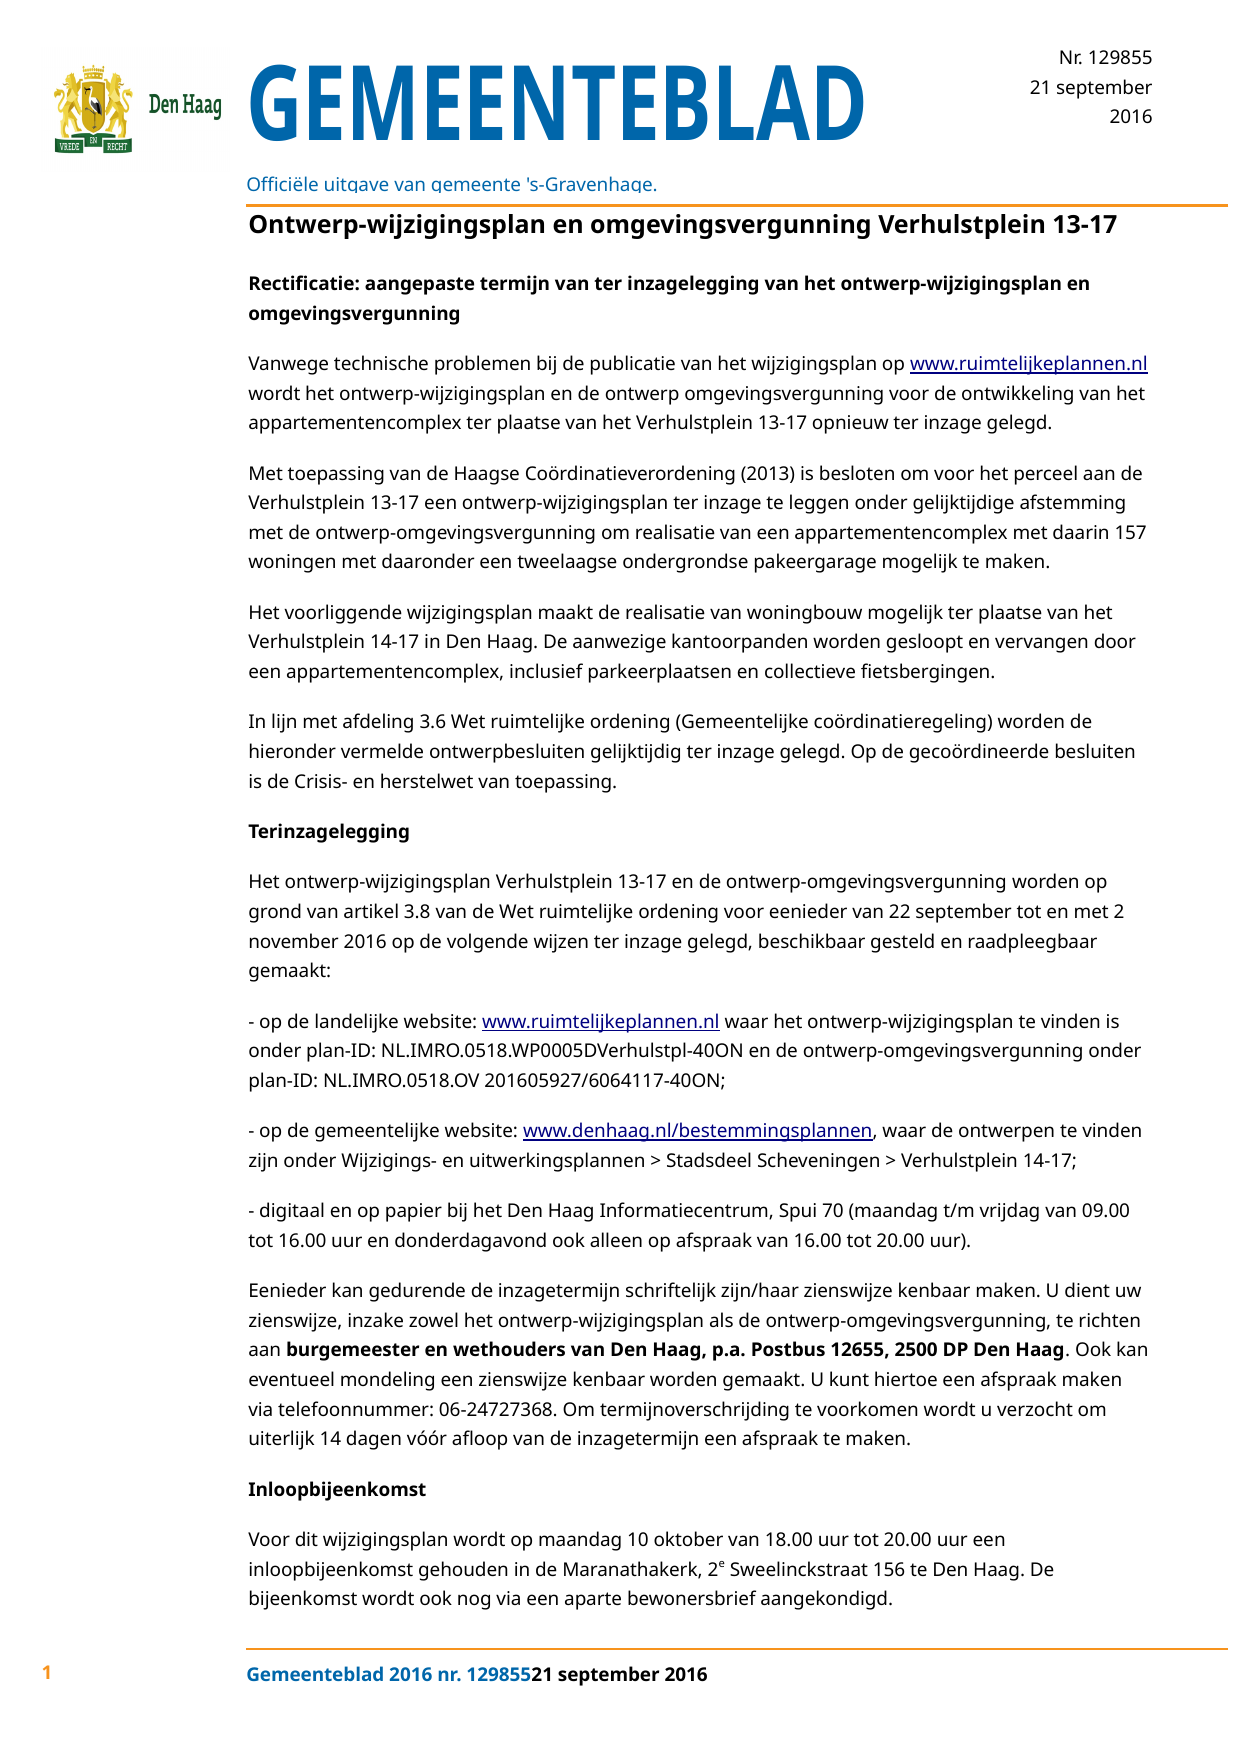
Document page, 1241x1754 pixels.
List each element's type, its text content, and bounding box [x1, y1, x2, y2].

text Rectificatie: aangepaste termijn van ter inzagelegging van het ontwerp-wijzigingsplan en omgevingsvergunning [248, 270, 1152, 326]
picture [41, 47, 231, 172]
text - op de landelijke website: www.ruimtelijkeplannen.nl waar het ontwerp-wijzigingsplan te vinden is onder plan-ID: NL.IMRO.0518.WP0005DVerhulstpl-40ON en de ontwerp-omgevingsvergunning onder plan-ID: NL.IMRO.0518.OV 201605927/6064117-40ON; [248, 1008, 1152, 1093]
text - digitaal en op papier bij het Den Haag Informatiecentrum, Spui 70 (maandag t/m vrijdag van 09.00 tot 16.00 uur en donderdagavond ook alleen op afspraak van 16.00 tot 20.00 uur). [248, 1197, 1152, 1253]
text Inloopbijeenkomst [248, 1476, 1152, 1501]
text Met toepassing van de Haagse Coördinatieverordening (2013) is besloten om voor het perceel aan de Verhulstplein 13-17 een ontwerp-wijzigingsplan ter inzage te leggen onder gelijktijdige afstemming met de ontwerp-omgevingsvergunning om realisatie van een appartementencomplex met daarin 157 woningen met daaronder een tweelaagse ondergrondse pakeergarage mogelijk te maken. [248, 460, 1152, 574]
text Terinzagelegging [248, 818, 1152, 844]
text In lijn met afdeling 3.6 Wet ruimtelijke ordening (Gemeentelijke coördinatieregeling) worden de hieronder vermelde ontwerpbesluiten gelijktijdig ter inzage gelegd. Op de gecoördineerde besluiten is de Crisis- en herstelwet van toepassing. [248, 709, 1152, 793]
text Eenieder kan gedurende de inzagetermijn schriftelijk zijn/haar zienswijze kenbaar maken. U dient uw zienswijze, inzake zowel het ontwerp-wijzigingsplan als de ontwerp-omgevingsvergunning, te richten aan burgemeester en wethouders van Den Haag, p.a. Postbus 12655, 2500 DP Den Haag. Ook kan eventueel mondeling een zienswijze kenbaar worden gemaakt. U kunt hiertoe een afspraak maken via telefoonnummer: 06-24727368. Om termijnoverschrijding te voorkomen wordt u verzocht om uiterlijk 14 dagen vóór afloop van de inzagetermijn een afspraak te maken. [248, 1277, 1152, 1451]
text - op de gemeentelijke website: www.denhaag.nl/bestemmingsplannen, waar de ontwerpen te vinden zijn onder Wijzigings- en uitwerkingsplannen > Stadsdeel Scheveningen > Verhulstplein 14-17; [248, 1117, 1152, 1173]
text Het ontwerp-wijzigingsplan Verhulstplein 13-17 en de ontwerp-omgevingsvergunning worden op grond van artikel 3.8 van de Wet ruimtelijke ordening voor eenieder van 22 september tot en met 2 november 2016 op de volgende wijzen ter inzage gelegd, beschikbaar gesteld en raadpleegbaar gemaakt: [248, 869, 1152, 983]
text Vanwege technische problemen bij de publicatie van het wijzigingsplan op www.ruimtelijkeplannen.nl wordt het ontwerp-wijzigingsplan en de ontwerp omgevingsvergunning voor de ontwikkeling van het appartementencomplex ter plaatse van het Verhulstplein 13-17 opnieuw ter inzage gelegd. [248, 350, 1152, 435]
text Ontwerp-wijzigingsplan en omgevingsvergunning Verhulstplein 13-17 [248, 207, 1152, 241]
text Het voorliggende wijzigingsplan maakt de realisatie van woningbouw mogelijk ter plaatse van het Verhulstplein 14-17 in Den Haag. De aanwezige kantoorpanden worden gesloopt en vervangen door een appartementencomplex, inclusief parkeerplaatsen en collectieve fietsbergingen. [248, 599, 1152, 684]
text Voor dit wijzigingsplan wordt op maandag 10 oktober van 18.00 uur tot 20.00 uur een inloopbijeenkomst gehouden in de Maranathakerk, 2e Sweelinckstraat 156 te Den Haag. De bijeenkomst wordt ook nog via een aparte bewonersbrief aangekondigd. [248, 1526, 1152, 1611]
